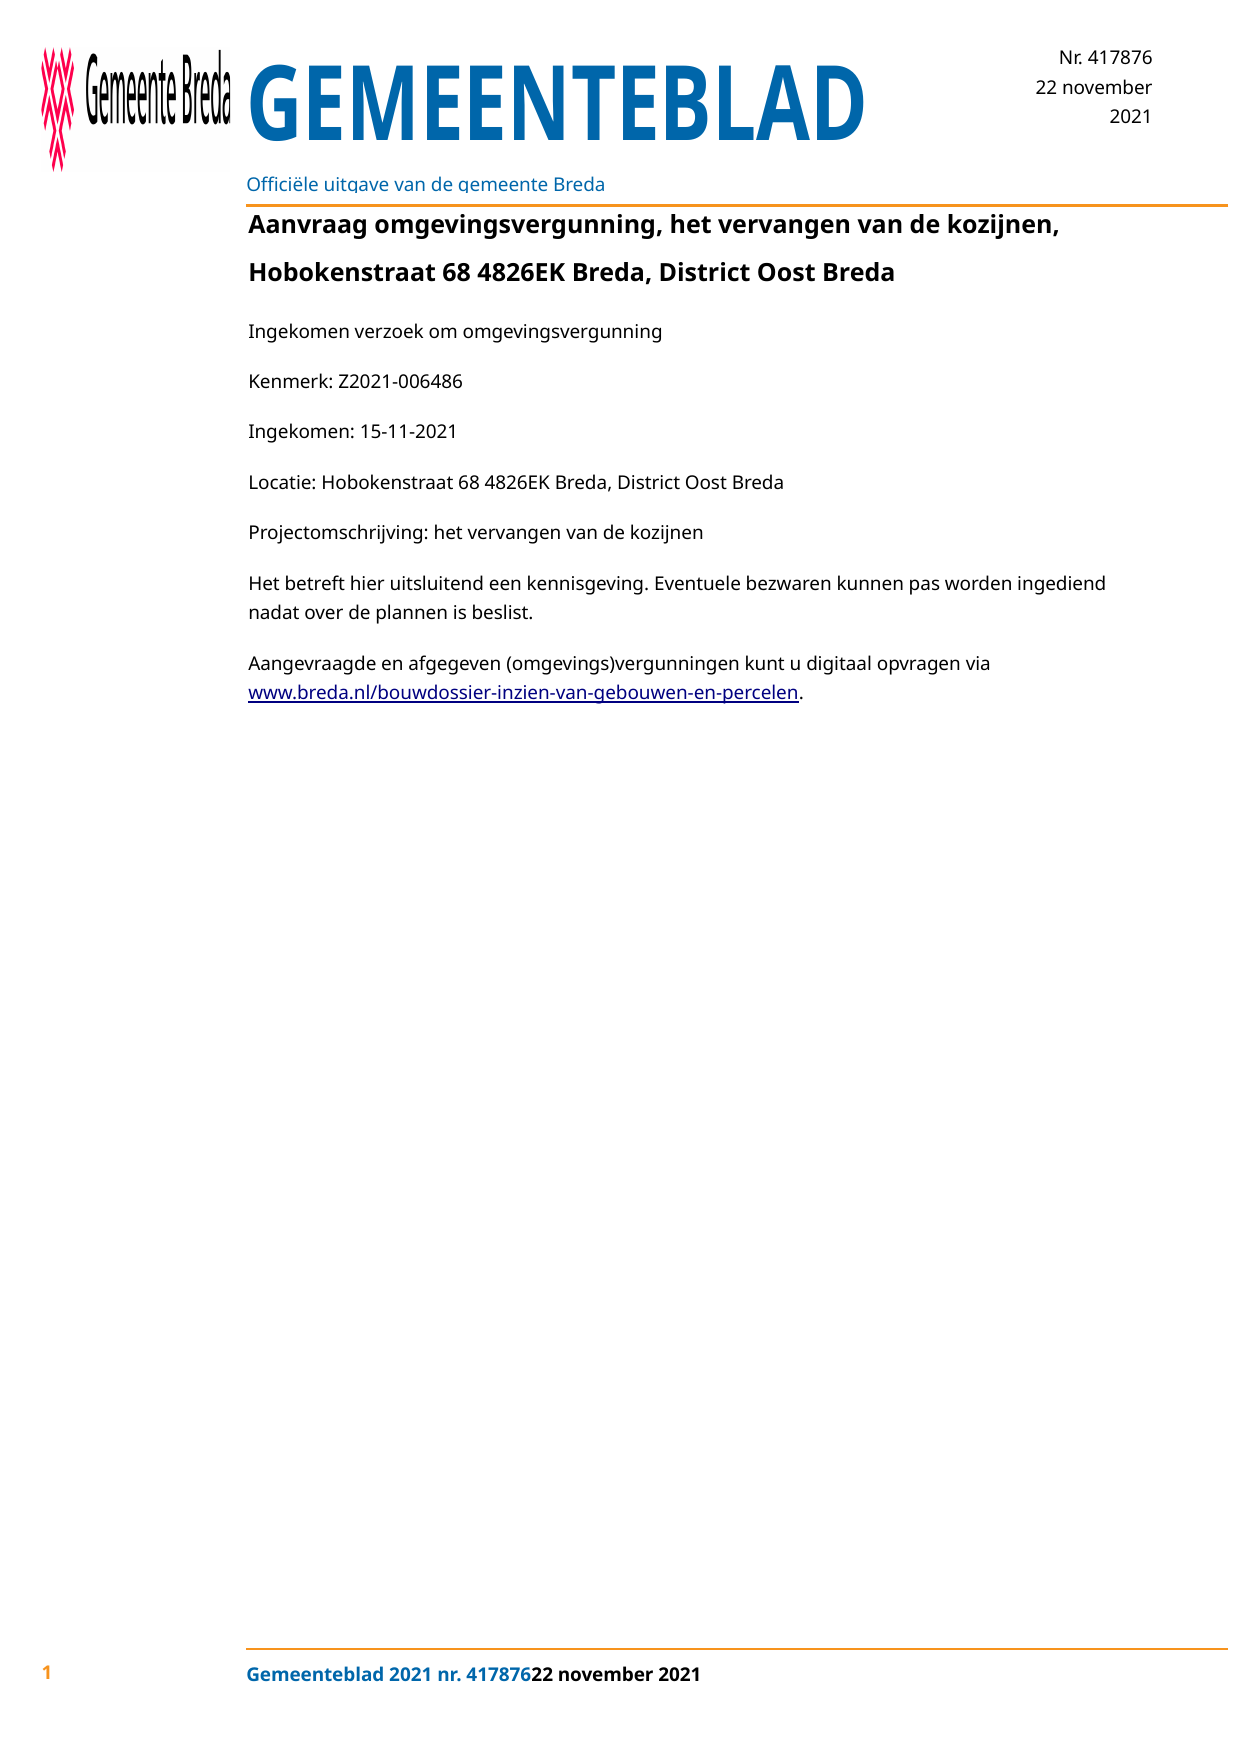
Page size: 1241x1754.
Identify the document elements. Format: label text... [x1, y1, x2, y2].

text Projectomschrijving: het vervangen van de kozijnen [248, 519, 1152, 545]
text Locatie: Hobokenstraat 68 4826EK Breda, District Oost Breda [248, 469, 1152, 495]
text Ingekomen verzoek om omgevingsvergunning [248, 318, 1152, 344]
text Ingekomen: 15-11-2021 [248, 419, 1152, 444]
text Het betreft hier uitsluitend een kennisgeving. Eventuele bezwaren kunnen pas worden ingediend nadat over de plannen is beslist. [248, 570, 1152, 625]
text Aanvraag omgevingsvergunning, het vervangen van de kozijnen, Hobokenstraat 68 4826EK Breda, District Oost Breda [248, 207, 1152, 288]
text Kenmerk: Z2021-006486 [248, 368, 1152, 394]
picture [41, 47, 231, 172]
text Aangevraagde en afgegeven (omgevings)vergunningen kunt u digitaal opvragen via www.breda.nl/bouwdossier-inzien-van-gebouwen-en-percelen. [248, 650, 1152, 705]
